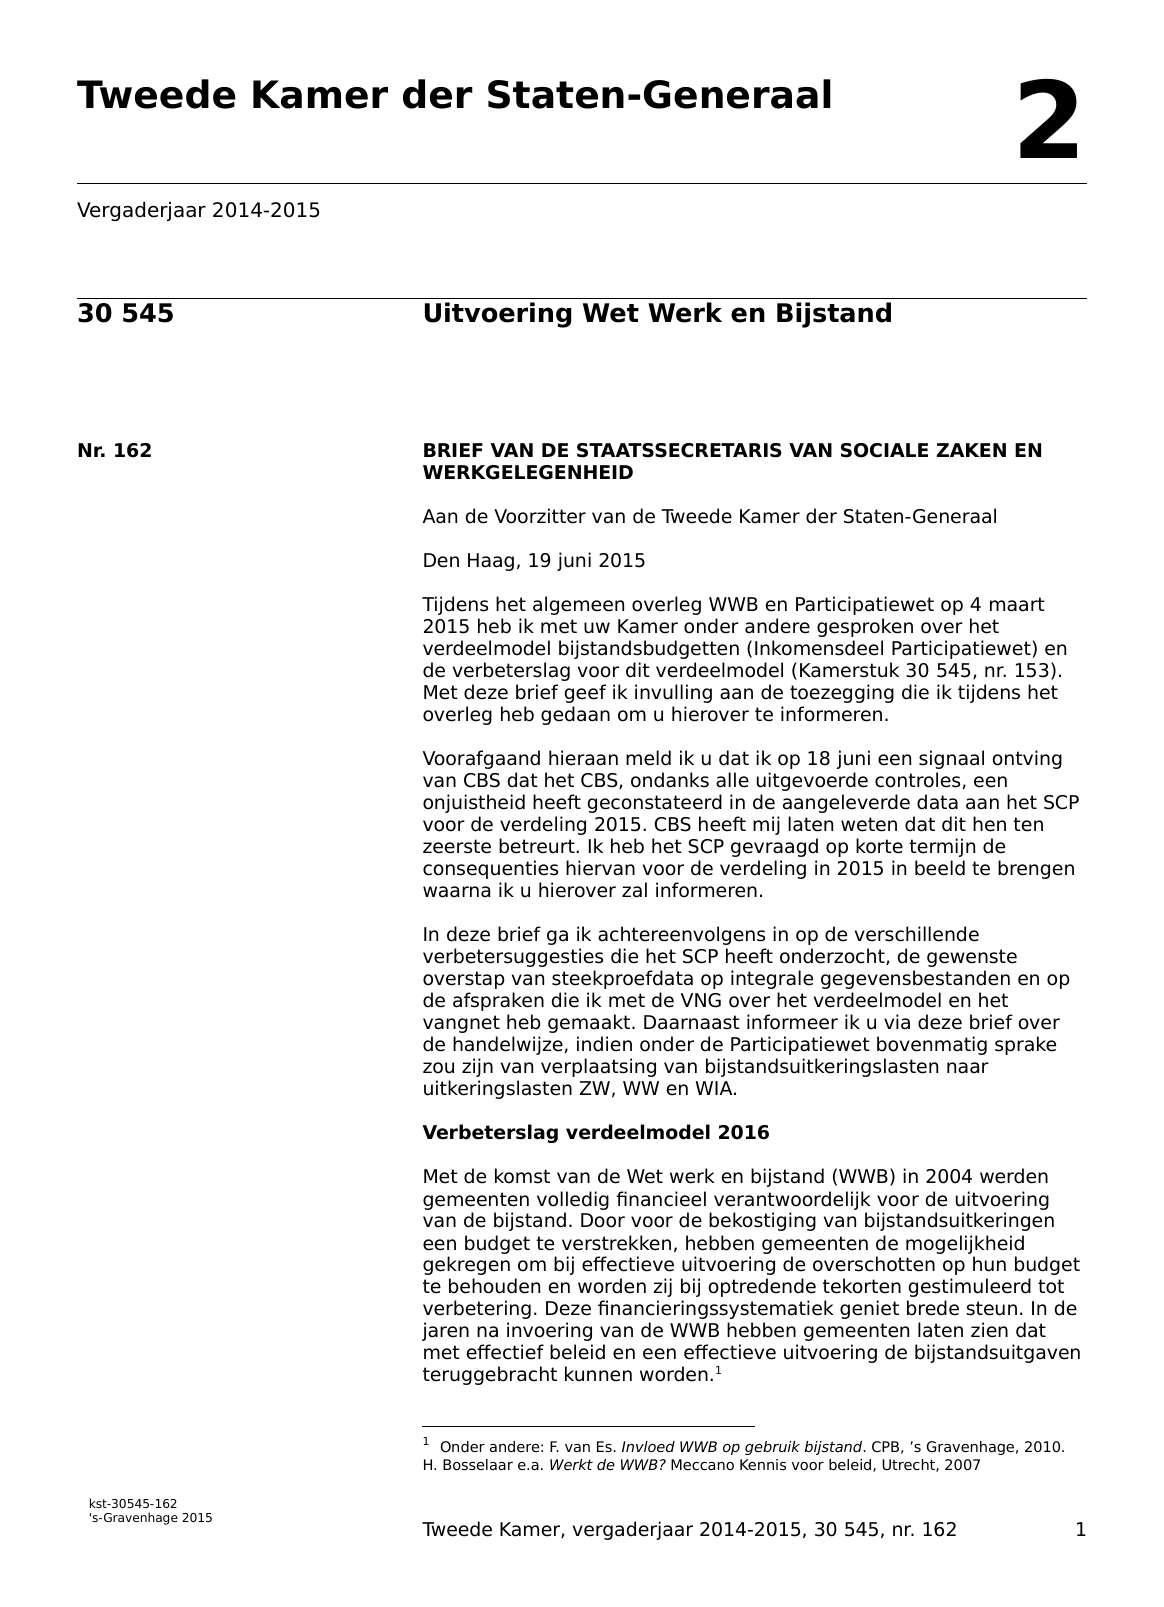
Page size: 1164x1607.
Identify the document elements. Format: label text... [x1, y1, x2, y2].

text kst-30545-162 [88, 1497, 323, 1511]
text H. Bosselaar e.a. Werkt de WWB? Meccano Kennis voor beleid, Utrecht, 2007 [422, 1457, 1087, 1474]
subtitle 30 545 Uitvoering Wet Werk en Bijstand [77, 299, 1087, 329]
table_header 2 [886, 59, 1087, 183]
text 's-Gravenhage 2015 [88, 1511, 323, 1525]
text Onder andere: F. van Es. Invloed WWB op gebruik bijstand. CPB, ’s Gravenhage, 2010. [422, 1435, 1087, 1457]
text Met de komst van de Wet werk en bijstand (WWB) in 2004 werden gemeenten volledig financieel verantwoordelijk voor de uitvoering van de bijstand. Door voor de bekostiging van bijstandsuitkeringen een budget te verstrekken, hebben gemeenten de mogelijkheid gekregen om bij effectieve uitvoering de overschotten op hun budget te behouden en worden zij bij optredende tekorten gestimuleerd tot verbetering. Deze financieringssystematiek geniet brede steun. In de jaren na invoering van de WWB hebben gemeenten laten zien dat met effectief beleid en een effectieve uitvoering de bijstandsuitgaven teruggebracht kunnen worden. [422, 1166, 1087, 1386]
text Tijdens het algemeen overleg WWB en Participatiewet op 4 maart 2015 heb ik met uw Kamer onder andere gesproken over het verdeelmodel bijstandsbudgetten (Inkomensdeel Participatiewet) en de verbeterslag voor dit verdeelmodel (Kamerstuk 30 545, nr. 153). Met deze brief geef ik invulling aan de toezegging die ik tijdens het overleg heb gedaan om u hierover te informeren. [422, 594, 1087, 726]
text Aan de Voorzitter van de Tweede Kamer der Staten-Generaal [422, 506, 1087, 528]
subtitle Nr. 162 BRIEF VAN DE STAATSSECRETARIS VAN SOCIALE ZAKEN EN WERKGELEGENHEID [77, 440, 1087, 484]
text Voorafgaand hieraan meld ik u dat ik op 18 juni een signaal ontving van CBS dat het CBS, ondanks alle uitgevoerde controles, een onjuistheid heeft geconstateerd in de aangeleverde data aan het SCP voor de verdeling 2015. CBS heeft mij laten weten dat dit hen ten zeerste betreurt. Ik heb het SCP gevraagd op korte termijn de consequenties hiervan voor de verdeling in 2015 in beeld te brengen waarna ik u hierover zal informeren. [422, 748, 1087, 902]
table_header Tweede Kamer der Staten-Generaal [77, 59, 886, 183]
text Den Haag, 19 juni 2015 [422, 550, 1087, 572]
table_cell Vergaderjaar 2014-2015 [77, 184, 1087, 298]
subtitle Verbeterslag verdeelmodel 2016 [422, 1122, 1087, 1144]
text In deze brief ga ik achtereenvolgens in op de verschillende verbetersuggesties die het SCP heeft onderzocht, de gewenste overstap van steekproefdata op integrale gegevensbestanden en op de afspraken die ik met de VNG over het verdeelmodel en het vangnet heb gemaakt. Daarnaast informeer ik u via deze brief over de handelwijze, indien onder de Participatiewet bovenmatig sprake zou zijn van verplaatsing van bijstandsuitkeringslasten naar uitkeringslasten ZW, WW en WIA. [422, 924, 1087, 1100]
